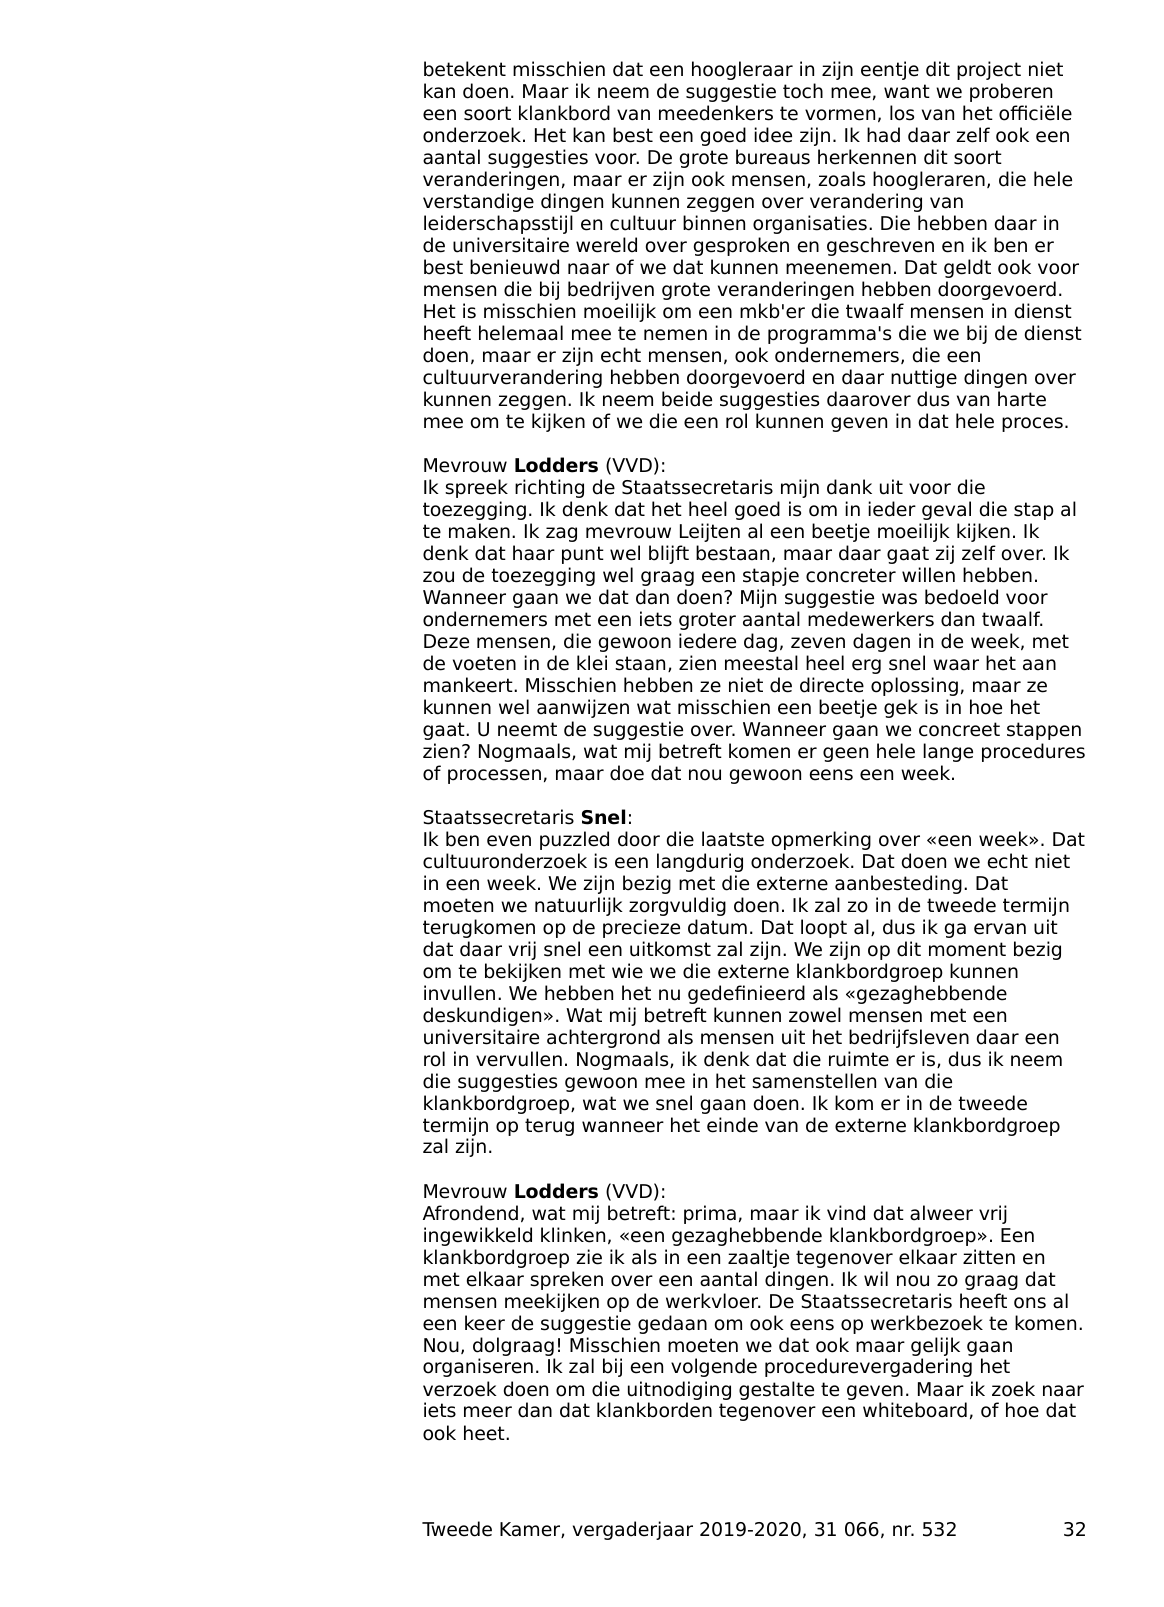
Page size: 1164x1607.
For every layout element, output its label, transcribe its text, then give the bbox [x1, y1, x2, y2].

text Afrondend, wat mij betreft: prima, maar ik vind dat alweer vrij ingewikkeld klinken, «een gezaghebbende klankbordgroep». Een klankbordgroep zie ik als in een zaaltje tegenover elkaar zitten en met elkaar spreken over een aantal dingen. Ik wil nou zo graag dat mensen meekijken op de werkvloer. De Staatssecretaris heeft ons al een keer de suggestie gedaan om ook eens op werkbezoek te komen. Nou, dolgraag! Misschien moeten we dat ook maar gelijk gaan organiseren. Ik zal bij een volgende procedurevergadering het verzoek doen om die uitnodiging gestalte te geven. Maar ik zoek naar iets meer dan dat klankborden tegenover een whiteboard, of hoe dat ook heet. [422, 1203, 1087, 1444]
text betekent misschien dat een hoogleraar in zijn eentje dit project niet kan doen. Maar ik neem de suggestie toch mee, want we proberen een soort klankbord van meedenkers te vormen, los van het officiële onderzoek. Het kan best een goed idee zijn. Ik had daar zelf ook een aantal suggesties voor. De grote bureaus herkennen dit soort veranderingen, maar er zijn ook mensen, zoals hoogleraren, die hele verstandige dingen kunnen zeggen over verandering van leiderschapsstijl en cultuur binnen organisaties. Die hebben daar in de universitaire wereld over gesproken en geschreven en ik ben er best benieuwd naar of we dat kunnen meenemen. Dat geldt ook voor mensen die bij bedrijven grote veranderingen hebben doorgevoerd. Het is misschien moeilijk om een mkb'er die twaalf mensen in dienst heeft helemaal mee te nemen in de programma's die we bij de dienst doen, maar er zijn echt mensen, ook ondernemers, die een cultuurverandering hebben doorgevoerd en daar nuttige dingen over kunnen zeggen. Ik neem beide suggesties daarover dus van harte mee om te kijken of we die een rol kunnen geven in dat hele proces. [422, 59, 1087, 433]
text Ik spreek richting de Staatssecretaris mijn dank uit voor die toezegging. Ik denk dat het heel goed is om in ieder geval die stap al te maken. Ik zag mevrouw Leijten al een beetje moeilijk kijken. Ik denk dat haar punt wel blijft bestaan, maar daar gaat zij zelf over. Ik zou de toezegging wel graag een stapje concreter willen hebben. Wanneer gaan we dat dan doen? Mijn suggestie was bedoeld voor ondernemers met een iets groter aantal medewerkers dan twaalf. Deze mensen, die gewoon iedere dag, zeven dagen in de week, met de voeten in de klei staan, zien meestal heel erg snel waar het aan mankeert. Misschien hebben ze niet de directe oplossing, maar ze kunnen wel aanwijzen wat misschien een beetje gek is in hoe het gaat. U neemt de suggestie over. Wanneer gaan we concreet stappen zien? Nogmaals, wat mij betreft komen er geen hele lange procedures of processen, maar doe dat nou gewoon eens een week. [422, 477, 1087, 784]
text Mevrouw Lodders (VVD): [422, 455, 1087, 477]
text Ik ben even puzzled door die laatste opmerking over «een week». Dat cultuuronderzoek is een langdurig onderzoek. Dat doen we echt niet in een week. We zijn bezig met die externe aanbesteding. Dat moeten we natuurlijk zorgvuldig doen. Ik zal zo in de tweede termijn terugkomen op de precieze datum. Dat loopt al, dus ik ga ervan uit dat daar vrij snel een uitkomst zal zijn. We zijn op dit moment bezig om te bekijken met wie we die externe klankbordgroep kunnen invullen. We hebben het nu gedefinieerd als «gezaghebbende deskundigen». Wat mij betreft kunnen zowel mensen met een universitaire achtergrond als mensen uit het bedrijfsleven daar een rol in vervullen. Nogmaals, ik denk dat die ruimte er is, dus ik neem die suggesties gewoon mee in het samenstellen van die klankbordgroep, wat we snel gaan doen. Ik kom er in de tweede termijn op terug wanneer het einde van de externe klankbordgroep zal zijn. [422, 829, 1087, 1158]
text Staatssecretaris Snel: [422, 807, 1087, 829]
text Mevrouw Lodders (VVD): [422, 1181, 1087, 1203]
